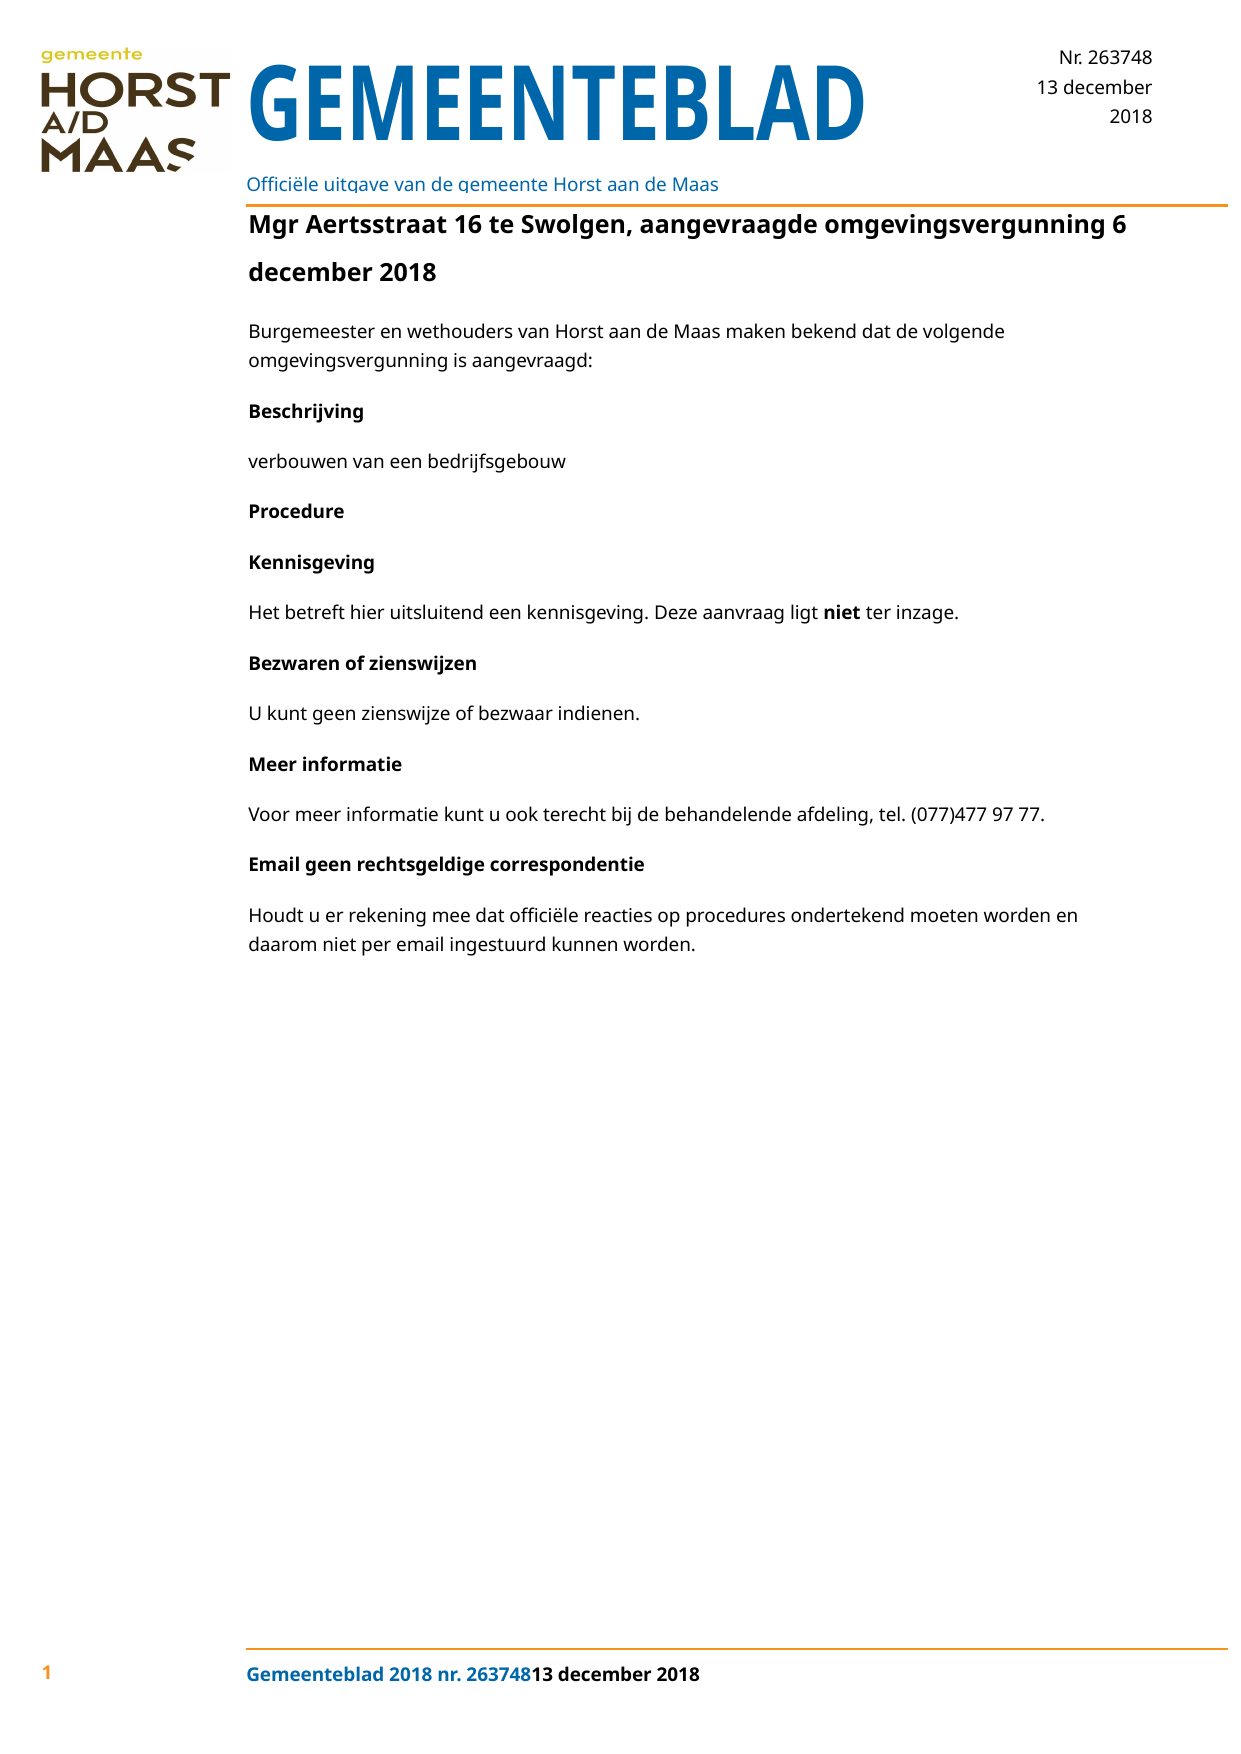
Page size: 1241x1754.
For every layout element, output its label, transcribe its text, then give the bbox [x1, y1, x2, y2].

text Het betreft hier uitsluitend een kennisgeving. Deze aanvraag ligt niet ter inzage. [248, 599, 1152, 625]
picture [41, 47, 231, 172]
text Beschrijving [248, 398, 1152, 424]
text Email geen rechtsgeldige correspondentie [248, 852, 1152, 877]
text Kennisgeving [248, 549, 1152, 575]
text Burgemeester en wethouders van Horst aan de Maas maken bekend dat de volgende omgevingsvergunning is aangevraagd: [248, 318, 1152, 373]
text verbouwen van een bedrijfsgebouw [248, 448, 1152, 474]
text U kunt geen zienswijze of bezwaar indienen. [248, 700, 1152, 726]
text Mgr Aertsstraat 16 te Swolgen, aangevraagde omgevingsvergunning 6 december 2018 [248, 207, 1152, 288]
text Bezwaren of zienswijzen [248, 650, 1152, 676]
text Voor meer informatie kunt u ook terecht bij de behandelende afdeling, tel. (077)477 97 77. [248, 801, 1152, 827]
text Houdt u er rekening mee dat officiële reacties op procedures ondertekend moeten worden en daarom niet per email ingestuurd kunnen worden. [248, 902, 1152, 957]
text Procedure [248, 499, 1152, 524]
text Meer informatie [248, 751, 1152, 777]
